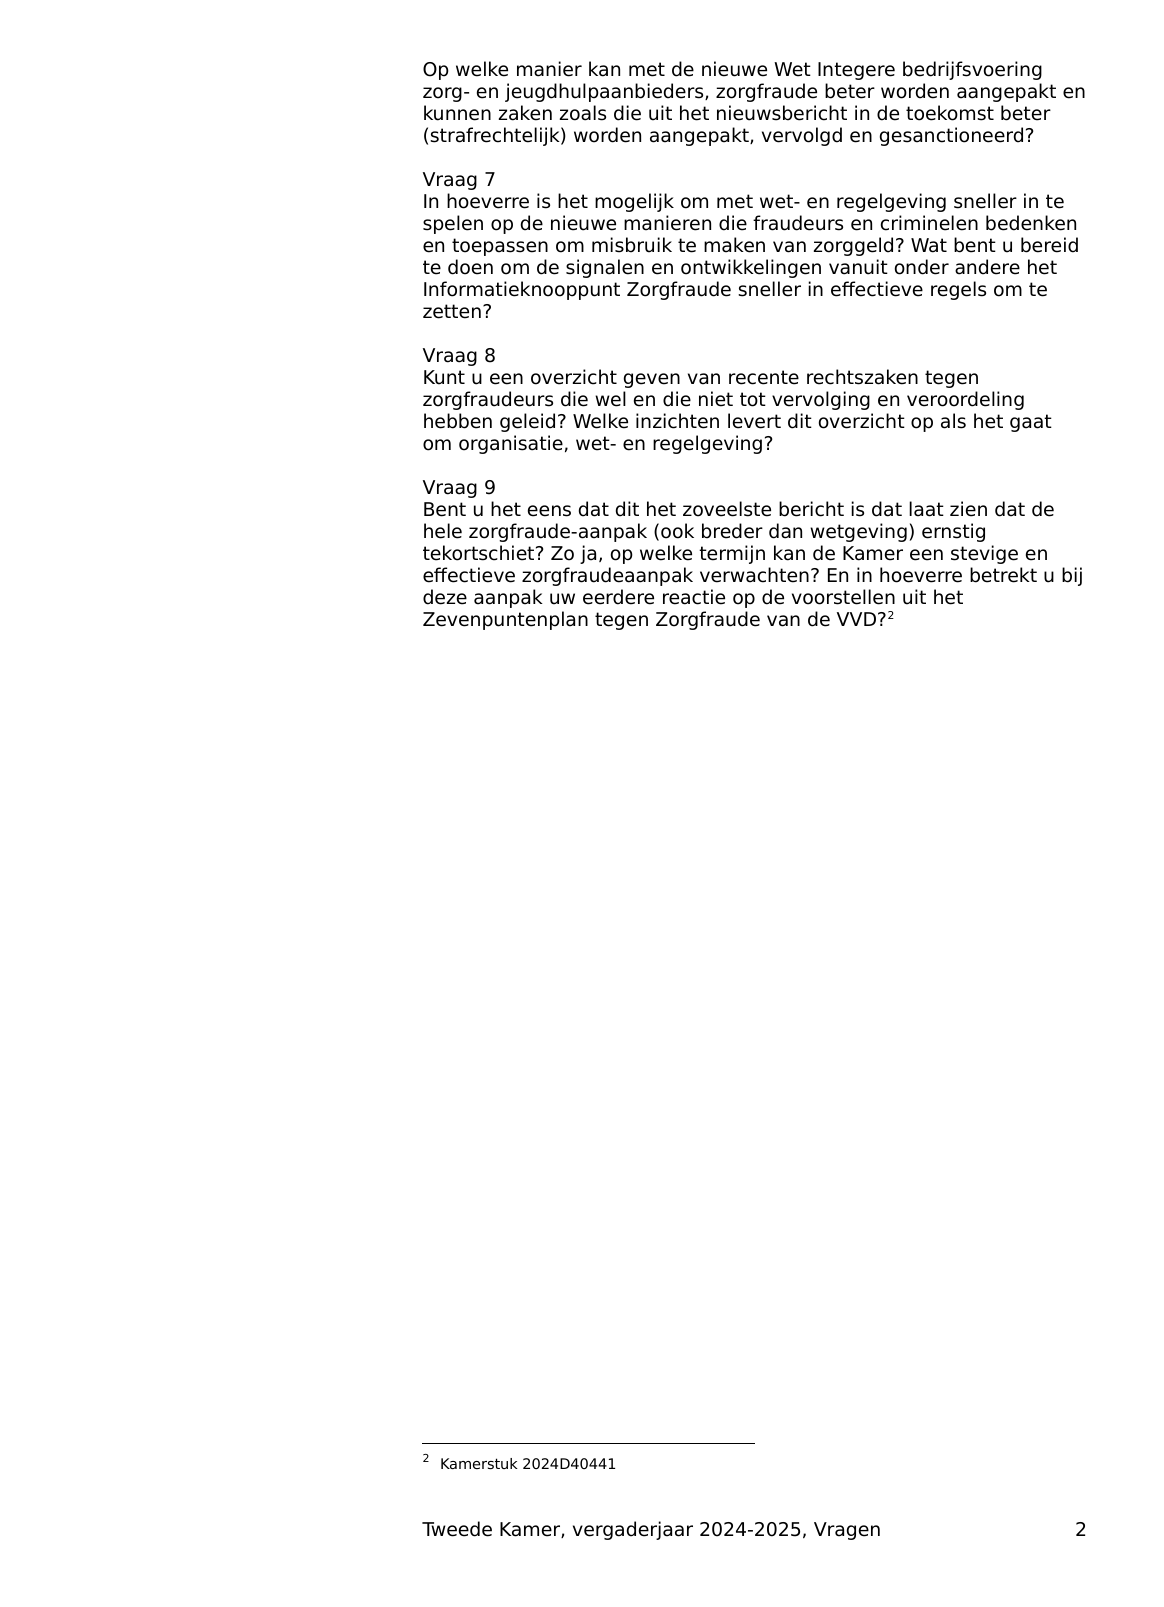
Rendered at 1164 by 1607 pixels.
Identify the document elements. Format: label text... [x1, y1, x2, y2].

text Vraag 7 [422, 169, 1087, 191]
text Kamerstuk 2024D40441 [422, 1452, 1087, 1474]
text Vraag 9 [422, 477, 1087, 499]
text Op welke manier kan met de nieuwe Wet Integere bedrijfsvoering zorg- en jeugdhulpaanbieders, zorgfraude beter worden aangepakt en kunnen zaken zoals die uit het nieuwsbericht in de toekomst beter (strafrechtelijk) worden aangepakt, vervolgd en gesanctioneerd? [422, 59, 1087, 147]
text Bent u het eens dat dit het zoveelste bericht is dat laat zien dat de hele zorgfraude-aanpak (ook breder dan wetgeving) ernstig tekortschiet? Zo ja, op welke termijn kan de Kamer een stevige en effectieve zorgfraudeaanpak verwachten? En in hoeverre betrekt u bij deze aanpak uw eerdere reactie op de voorstellen uit het Zevenpuntenplan tegen Zorgfraude van de VVD? [422, 499, 1087, 631]
text In hoeverre is het mogelijk om met wet- en regelgeving sneller in te spelen op de nieuwe manieren die fraudeurs en criminelen bedenken en toepassen om misbruik te maken van zorggeld? Wat bent u bereid te doen om de signalen en ontwikkelingen vanuit onder andere het Informatieknooppunt Zorgfraude sneller in effectieve regels om te zetten? [422, 191, 1087, 323]
text Kunt u een overzicht geven van recente rechtszaken tegen zorgfraudeurs die wel en die niet tot vervolging en veroordeling hebben geleid? Welke inzichten levert dit overzicht op als het gaat om organisatie, wet- en regelgeving? [422, 367, 1087, 455]
text Vraag 8 [422, 345, 1087, 367]
